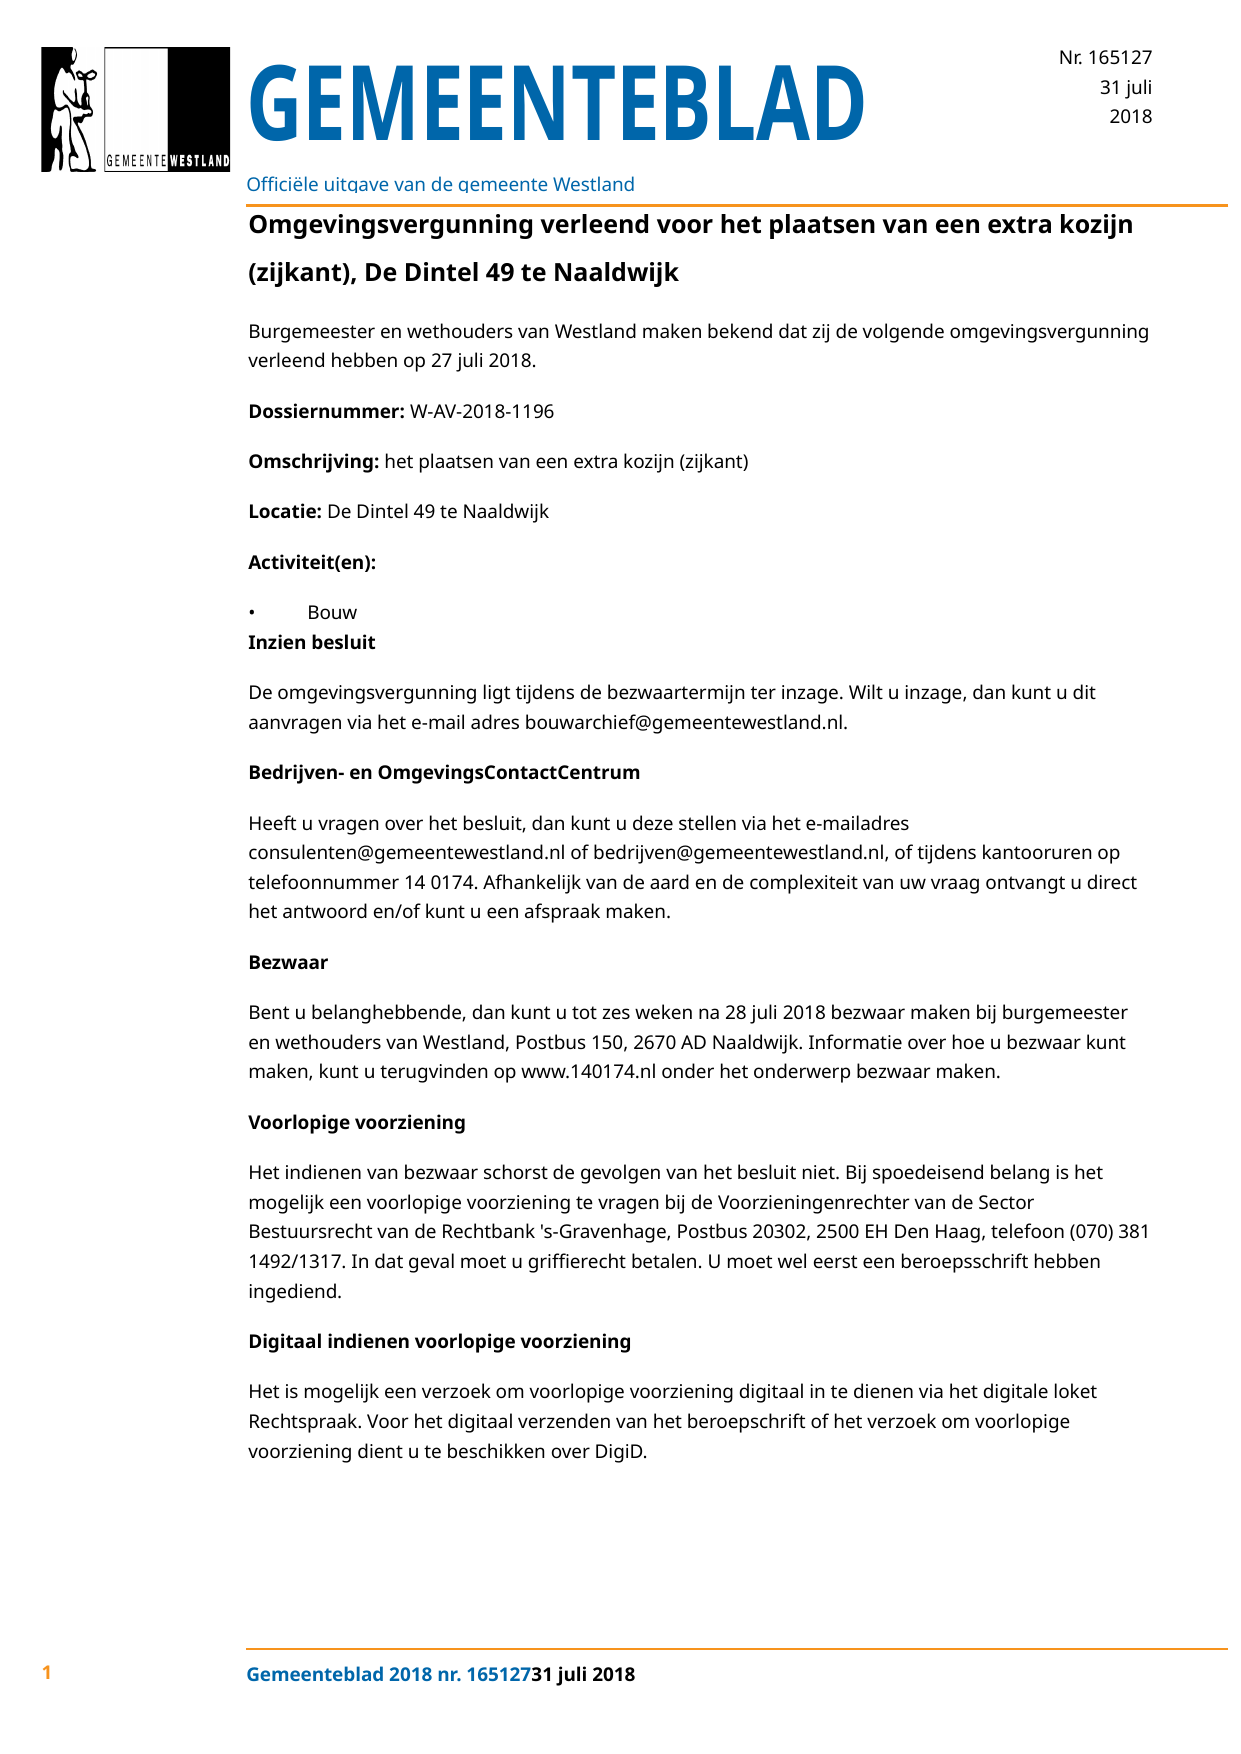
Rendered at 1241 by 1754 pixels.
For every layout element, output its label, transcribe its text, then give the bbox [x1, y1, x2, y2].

text Omschrijving: het plaatsen van een extra kozijn (zijkant) [248, 448, 1152, 474]
text Locatie: De Dintel 49 te Naaldwijk [248, 499, 1152, 524]
text Omgevingsvergunning verleend voor het plaatsen van een extra kozijn (zijkant), De Dintel 49 te Naaldwijk [248, 207, 1152, 288]
text Bedrijven- en OmgevingsContactCentrum [248, 759, 1152, 785]
text Inzien besluit [248, 629, 1152, 655]
text Bezwaar [248, 949, 1152, 975]
text Het is mogelijk een verzoek om voorlopige voorziening digitaal in te dienen via het digitale loket Rechtspraak. Voor het digitaal verzenden van het beroepschrift of het verzoek om voorlopige voorziening dient u te beschikken over DigiD. [248, 1379, 1152, 1464]
picture [41, 47, 231, 172]
text Voorlopige voorziening [248, 1109, 1152, 1135]
text Het indienen van bezwaar schorst de gevolgen van het besluit niet. Bij spoedeisend belang is het mogelijk een voorlopige voorziening te vragen bij de Voorzieningenrechter van de Sector Bestuursrecht van de Rechtbank 's-Gravenhage, Postbus 20302, 2500 EH Den Haag, telefoon (070) 381 1492/1317. In dat geval moet u griffierecht betalen. U moet wel eerst een beroepsschrift hebben ingediend. [248, 1159, 1152, 1304]
text Activiteit(en): [248, 549, 1152, 575]
text Digitaal indienen voorlopige voorziening [248, 1328, 1152, 1354]
text De omgevingsvergunning ligt tijdens de bezwaartermijn ter inzage. Wilt u inzage, dan kunt u dit aanvragen via het e-mail adres bouwarchief@gemeentewestland.nl. [248, 679, 1152, 735]
text Heeft u vragen over het besluit, dan kunt u deze stellen via het e-mailadres consulenten@gemeentewestland.nl of bedrijven@gemeentewestland.nl, of tijdens kantooruren op telefoonnummer 14 0174. Afhankelijk van de aard en de complexiteit van uw vraag ontvangt u direct het antwoord en/of kunt u een afspraak maken. [248, 810, 1152, 924]
text Dossiernummer: W-AV-2018-1196 [248, 398, 1152, 424]
text Burgemeester en wethouders van Westland maken bekend dat zij de volgende omgevingsvergunning verleend hebben op 27 juli 2018. [248, 318, 1152, 373]
list Bouw [248, 599, 1152, 625]
text Bent u belanghebbende, dan kunt u tot zes weken na 28 juli 2018 bezwaar maken bij burgemeester en wethouders van Westland, Postbus 150, 2670 AD Naaldwijk. Informatie over hoe u bezwaar kunt maken, kunt u terugvinden op www.140174.nl onder het onderwerp bezwaar maken. [248, 999, 1152, 1084]
